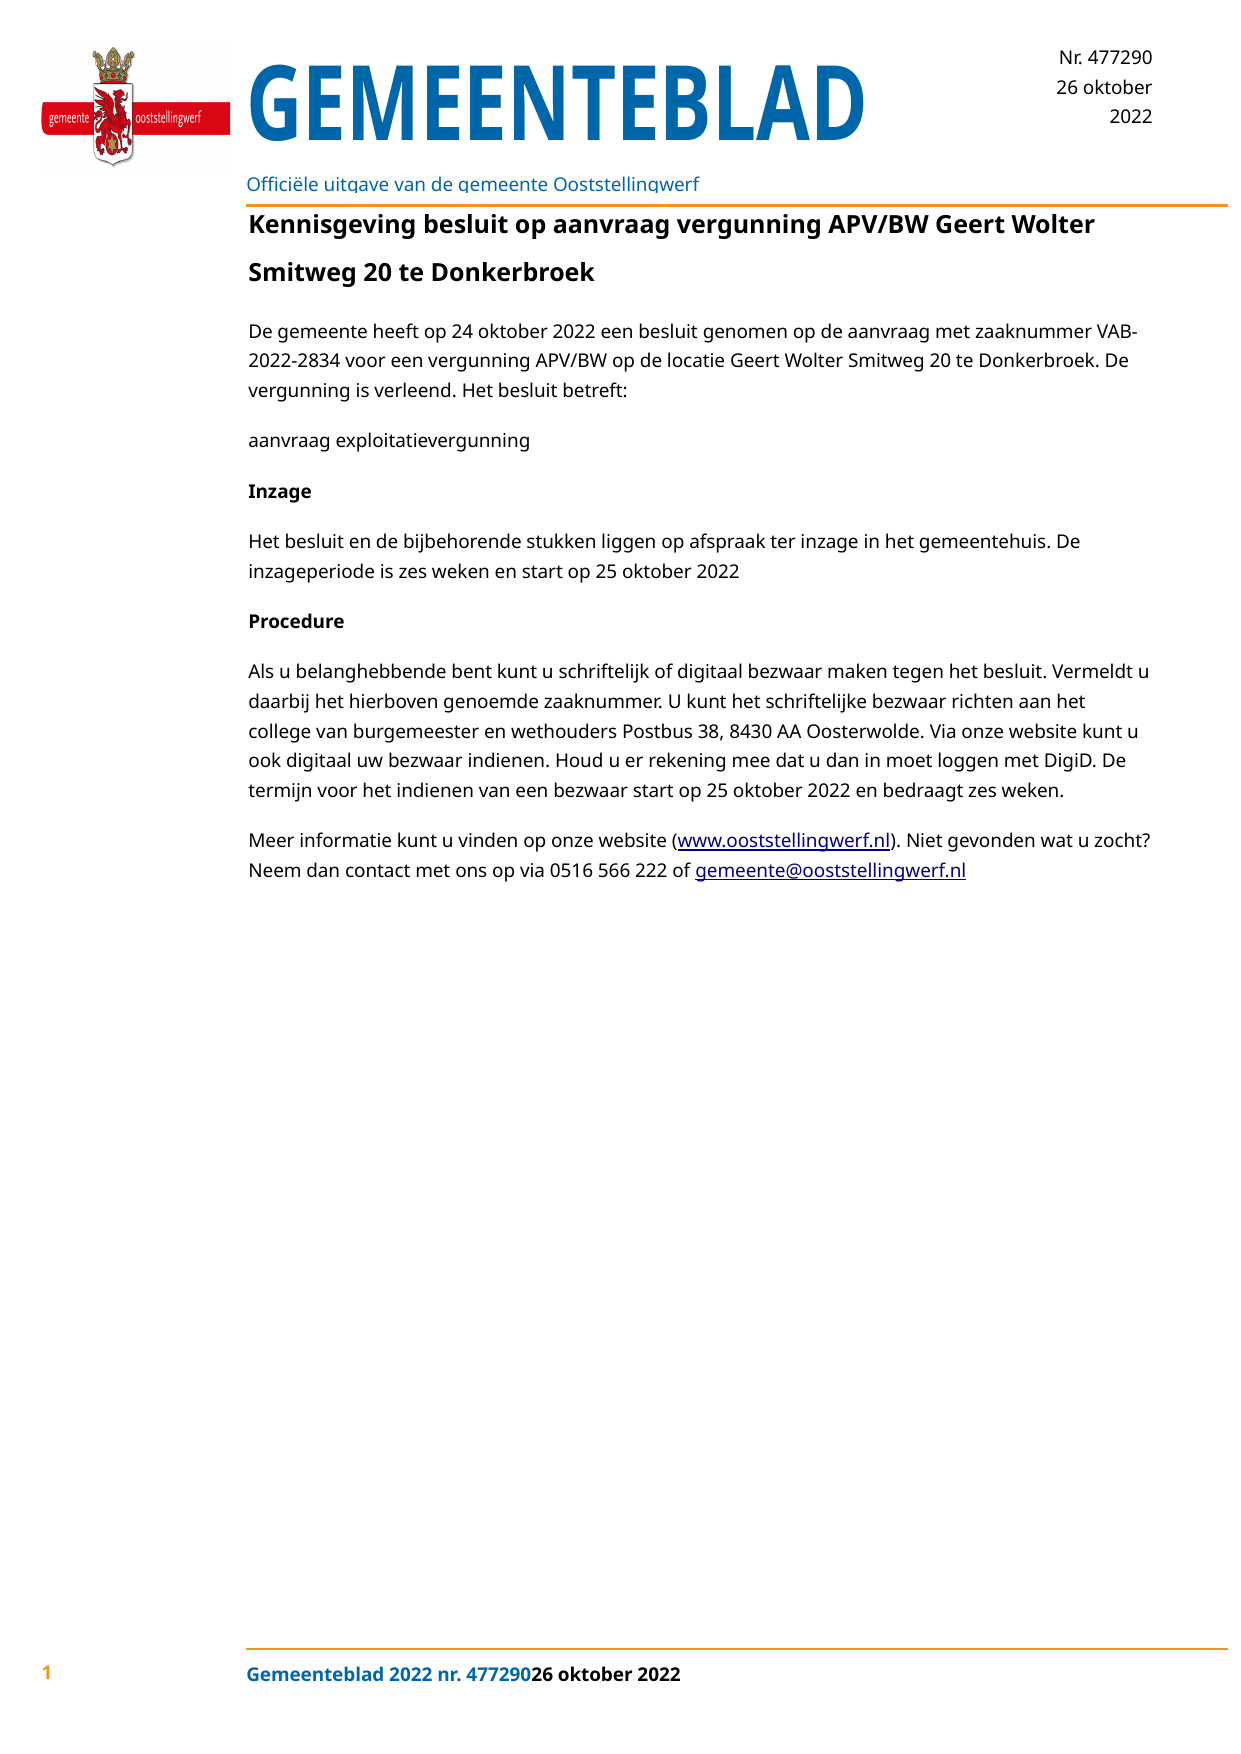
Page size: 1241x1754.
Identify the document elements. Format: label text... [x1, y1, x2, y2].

text aanvraag exploitatievergunning [248, 427, 1152, 453]
text Kennisgeving besluit op aanvraag vergunning APV/BW Geert Wolter Smitweg 20 te Donkerbroek [248, 207, 1152, 288]
text De gemeente heeft op 24 oktober 2022 een besluit genomen op de aanvraag met zaaknummer VAB-2022-2834 voor een vergunning APV/BW op de locatie Geert Wolter Smitweg 20 te Donkerbroek. De vergunning is verleend. Het besluit betreft: [248, 318, 1152, 403]
text Het besluit en de bijbehorende stukken liggen op afspraak ter inzage in het gemeentehuis. De inzageperiode is zes weken en start op 25 oktober 2022 [248, 528, 1152, 584]
text Procedure [248, 608, 1152, 634]
text Als u belanghebbende bent kunt u schriftelijk of digitaal bezwaar maken tegen het besluit. Vermeldt u daarbij het hierboven genoemde zaaknummer. U kunt het schriftelijke bezwaar richten aan het college van burgemeester en wethouders Postbus 38, 8430 AA Oosterwolde. Via onze website kunt u ook digitaal uw bezwaar indienen. Houd u er rekening mee dat u dan in moet loggen met DigiD. De termijn voor het indienen van een bezwaar start op 25 oktober 2022 en bedraagt zes weken. [248, 659, 1152, 803]
text Meer informatie kunt u vinden op onze website (www.ooststellingwerf.nl). Niet gevonden wat u zocht? Neem dan contact met ons op via 0516 566 222 of gemeente@ooststellingwerf.nl [248, 827, 1152, 883]
text Inzage [248, 478, 1152, 504]
picture [41, 47, 231, 172]
